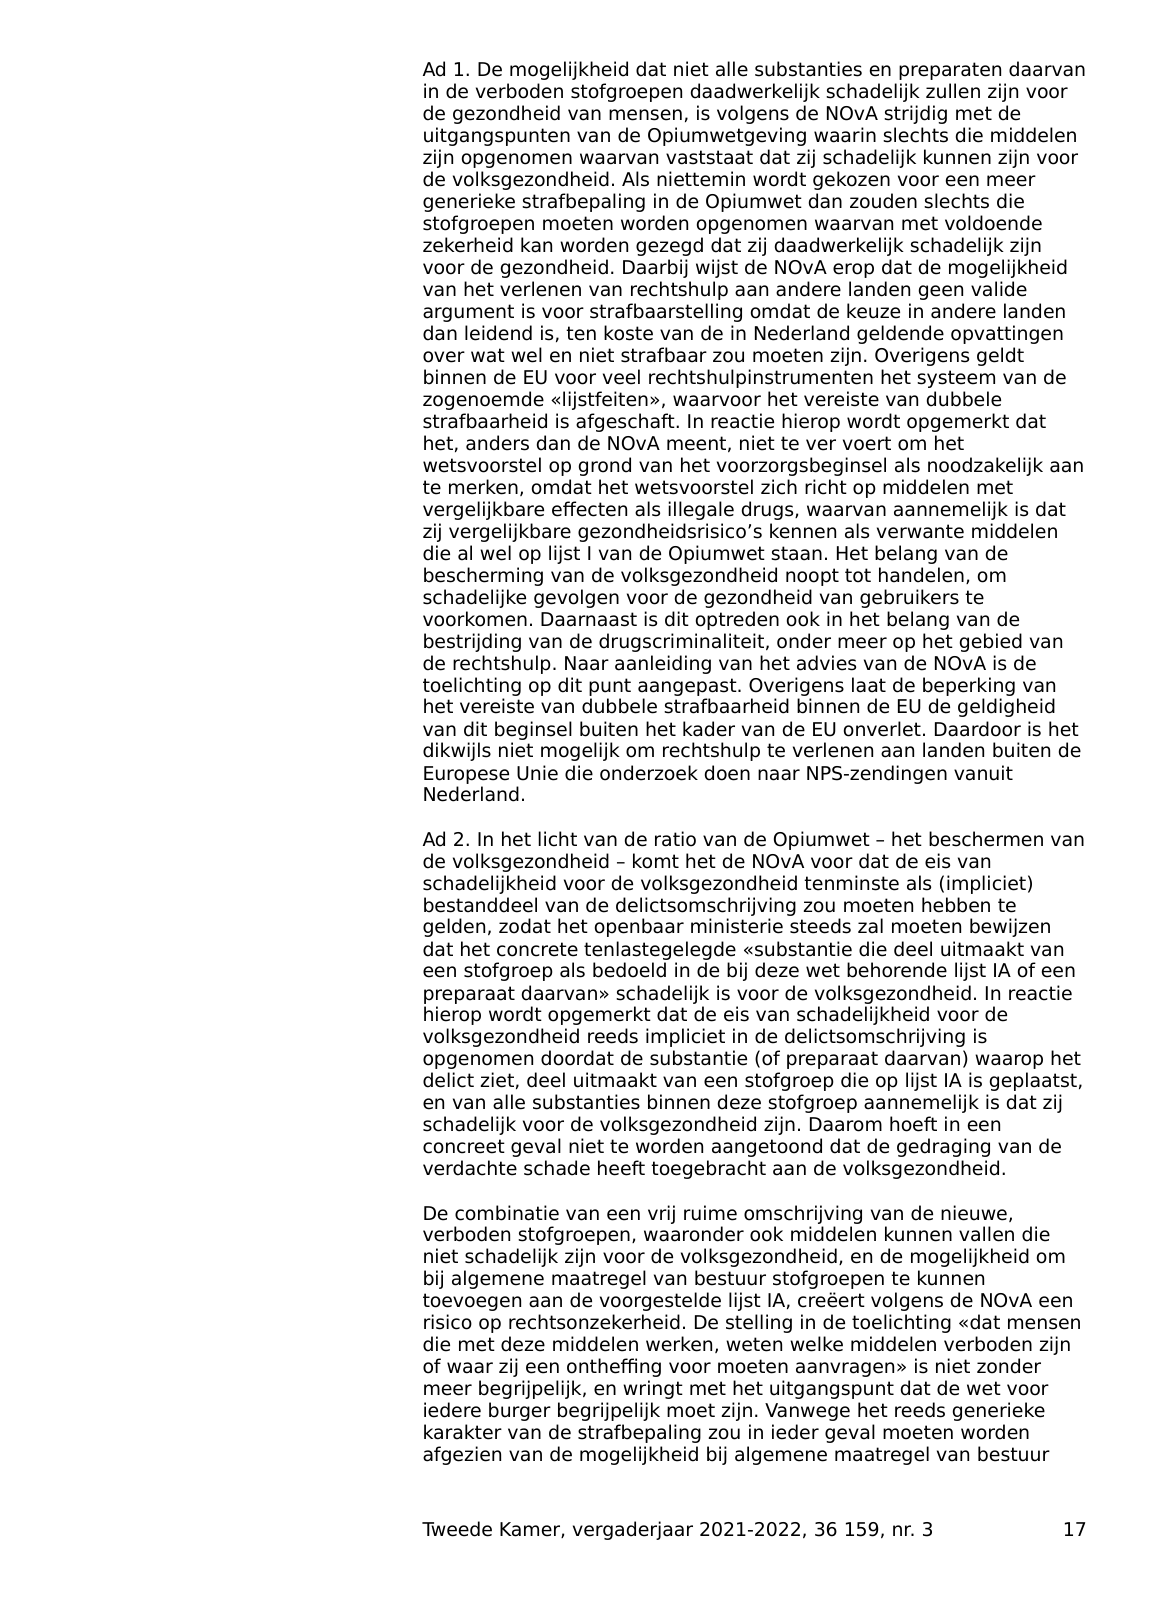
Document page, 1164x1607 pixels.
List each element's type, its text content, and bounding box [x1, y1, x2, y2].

text Ad 1. De mogelijkheid dat niet alle substanties en preparaten daarvan in de verboden stofgroepen daadwerkelijk schadelijk zullen zijn voor de gezondheid van mensen, is volgens de NOvA strijdig met de uitgangspunten van de Opiumwetgeving waarin slechts die middelen zijn opgenomen waarvan vaststaat dat zij schadelijk kunnen zijn voor de volksgezondheid. Als niettemin wordt gekozen voor een meer generieke strafbepaling in de Opiumwet dan zouden slechts die stofgroepen moeten worden opgenomen waarvan met voldoende zekerheid kan worden gezegd dat zij daadwerkelijk schadelijk zijn voor de gezondheid. Daarbij wijst de NOvA erop dat de mogelijkheid van het verlenen van rechtshulp aan andere landen geen valide argument is voor strafbaarstelling omdat de keuze in andere landen dan leidend is, ten koste van de in Nederland geldende opvattingen over wat wel en niet strafbaar zou moeten zijn. Overigens geldt binnen de EU voor veel rechtshulpinstrumenten het systeem van de zogenoemde «lijstfeiten», waarvoor het vereiste van dubbele strafbaarheid is afgeschaft. In reactie hierop wordt opgemerkt dat het, anders dan de NOvA meent, niet te ver voert om het wetsvoorstel op grond van het voorzorgsbeginsel als noodzakelijk aan te merken, omdat het wetsvoorstel zich richt op middelen met vergelijkbare effecten als illegale drugs, waarvan aannemelijk is dat zij vergelijkbare gezondheidsrisico’s kennen als verwante middelen die al wel op lijst I van de Opiumwet staan. Het belang van de bescherming van de volksgezondheid noopt tot handelen, om schadelijke gevolgen voor de gezondheid van gebruikers te voorkomen. Daarnaast is dit optreden ook in het belang van de bestrijding van de drugscriminaliteit, onder meer op het gebied van de rechtshulp. Naar aanleiding van het advies van de NOvA is de toelichting op dit punt aangepast. Overigens laat de beperking van het vereiste van dubbele strafbaarheid binnen de EU de geldigheid van dit beginsel buiten het kader van de EU onverlet. Daardoor is het dikwijls niet mogelijk om rechtshulp te verlenen aan landen buiten de Europese Unie die onderzoek doen naar NPS-zendingen vanuit Nederland. [422, 59, 1087, 806]
text De combinatie van een vrij ruime omschrijving van de nieuwe, verboden stofgroepen, waaronder ook middelen kunnen vallen die niet schadelijk zijn voor de volksgezondheid, en de mogelijkheid om bij algemene maatregel van bestuur stofgroepen te kunnen toevoegen aan de voorgestelde lijst IA, creëert volgens de NOvA een risico op rechtsonzekerheid. De stelling in de toelichting «dat mensen die met deze middelen werken, weten welke middelen verboden zijn of waar zij een ontheffing voor moeten aanvragen» is niet zonder meer begrijpelijk, en wringt met het uitgangspunt dat de wet voor iedere burger begrijpelijk moet zijn. Vanwege het reeds generieke karakter van de strafbepaling zou in ieder geval moeten worden afgezien van de mogelijkheid bij algemene maatregel van bestuur [422, 1202, 1087, 1466]
text Ad 2. In het licht van de ratio van de Opiumwet – het beschermen van de volksgezondheid – komt het de NOvA voor dat de eis van schadelijkheid voor de volksgezondheid tenminste als (impliciet) bestanddeel van de delictsomschrijving zou moeten hebben te gelden, zodat het openbaar ministerie steeds zal moeten bewijzen dat het concrete tenlastegelegde «substantie die deel uitmaakt van een stofgroep als bedoeld in de bij deze wet behorende lijst IA of een preparaat daarvan» schadelijk is voor de volksgezondheid. In reactie hierop wordt opgemerkt dat de eis van schadelijkheid voor de volksgezondheid reeds impliciet in de delictsomschrijving is opgenomen doordat de substantie (of preparaat daarvan) waarop het delict ziet, deel uitmaakt van een stofgroep die op lijst IA is geplaatst, en van alle substanties binnen deze stofgroep aannemelijk is dat zij schadelijk voor de volksgezondheid zijn. Daarom hoeft in een concreet geval niet te worden aangetoond dat de gedraging van de verdachte schade heeft toegebracht aan de volksgezondheid. [422, 828, 1087, 1180]
